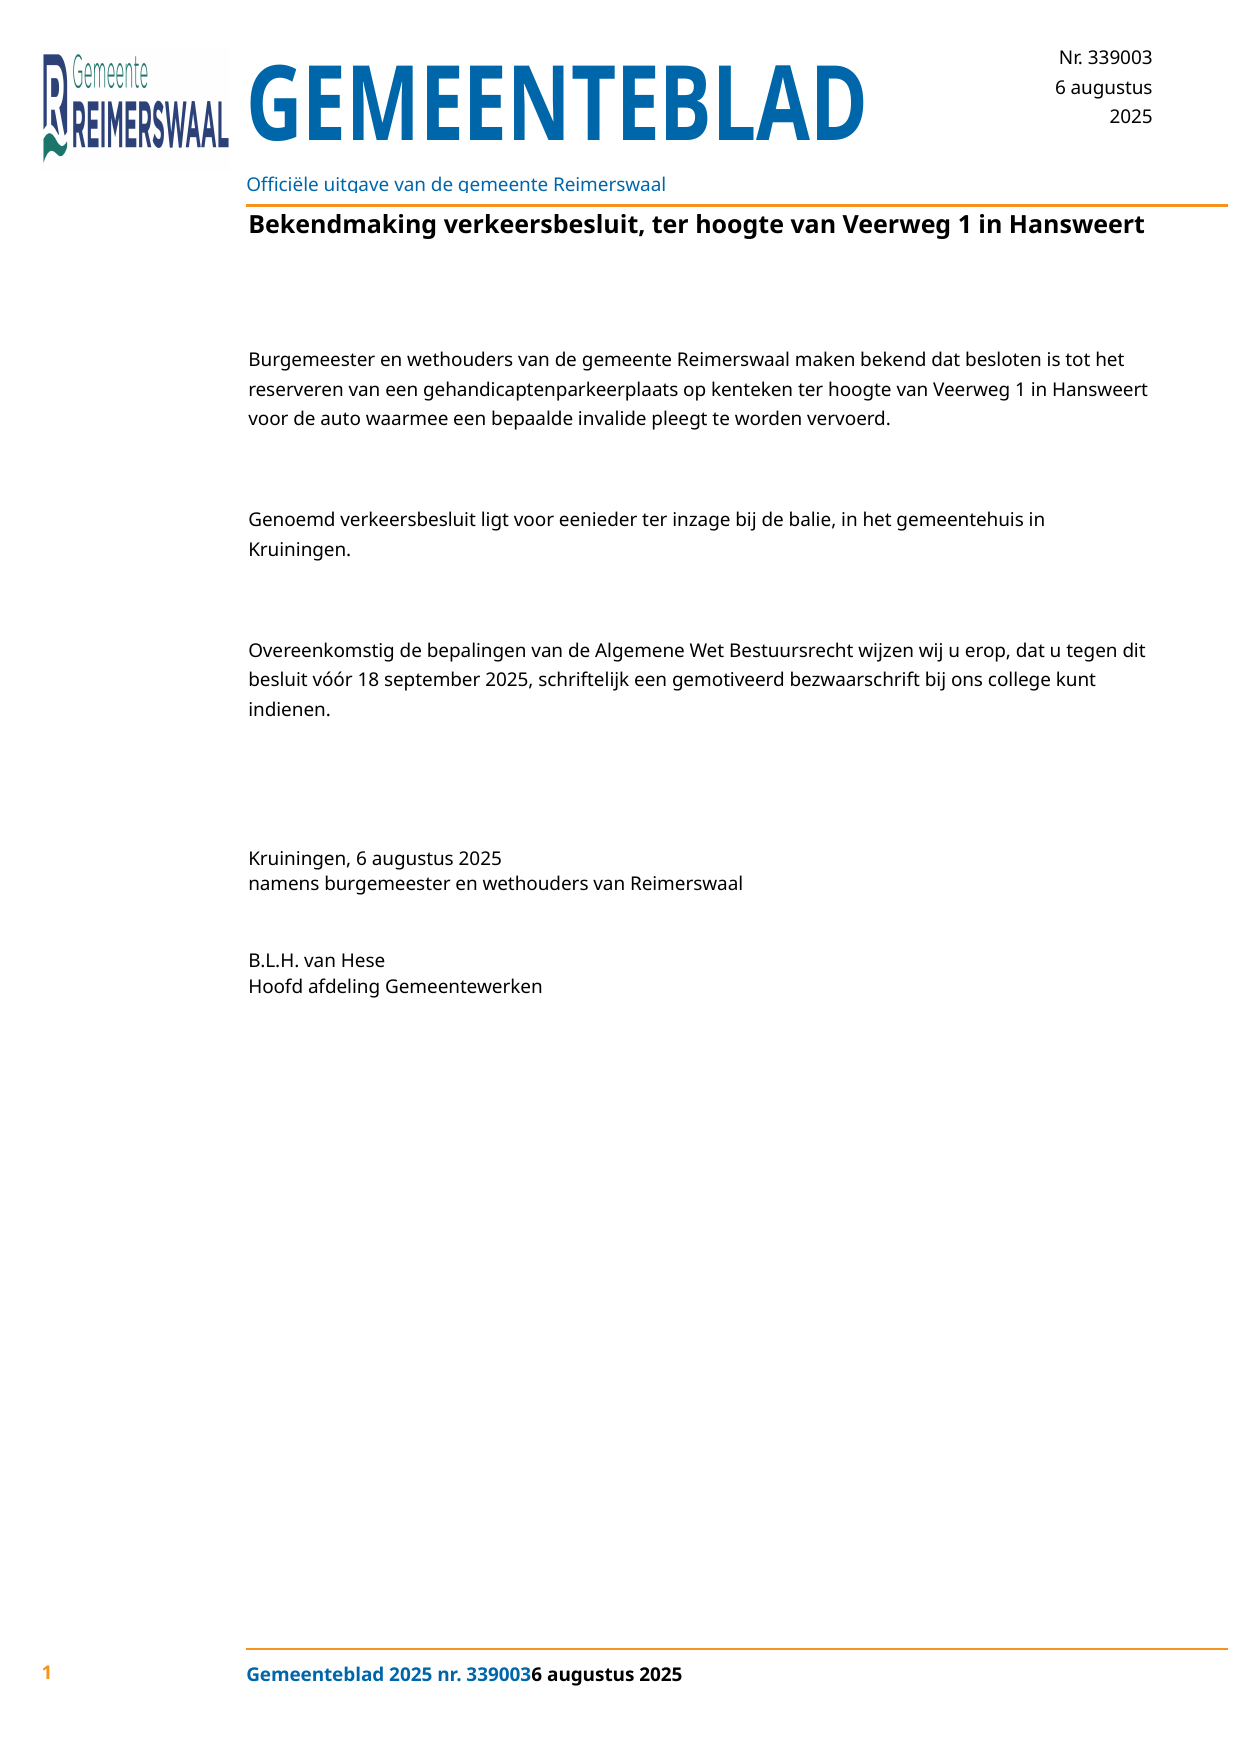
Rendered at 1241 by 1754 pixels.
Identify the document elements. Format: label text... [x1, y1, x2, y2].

text B.L.H. van Hese [248, 948, 1152, 973]
text namens burgemeester en wethouders van Reimerswaal [248, 870, 1152, 896]
text Kruiningen, 6 augustus 2025 [248, 845, 1152, 870]
picture [41, 47, 231, 172]
text Burgemeester en wethouders van de gemeente Reimerswaal maken bekend dat besloten is tot het reserveren van een gehandicaptenparkeerplaats op kenteken ter hoogte van Veerweg 1 in Hansweert voor de auto waarmee een bepaalde invalide pleegt te worden vervoerd. [248, 346, 1152, 431]
text Overeenkomstig de bepalingen van de Algemene Wet Bestuursrecht wijzen wij u erop, dat u tegen dit besluit vóór 18 september 2025, schriftelijk een gemotiveerd bezwaarschrift bij ons college kunt indienen. [248, 637, 1152, 722]
text Genoemd verkeersbesluit ligt voor eenieder ter inzage bij de balie, in het gemeentehuis in Kruiningen. [248, 506, 1152, 562]
text Bekendmaking verkeersbesluit, ter hoogte van Veerweg 1 in Hansweert [248, 207, 1152, 241]
text Hoofd afdeling Gemeentewerken [248, 973, 1152, 999]
